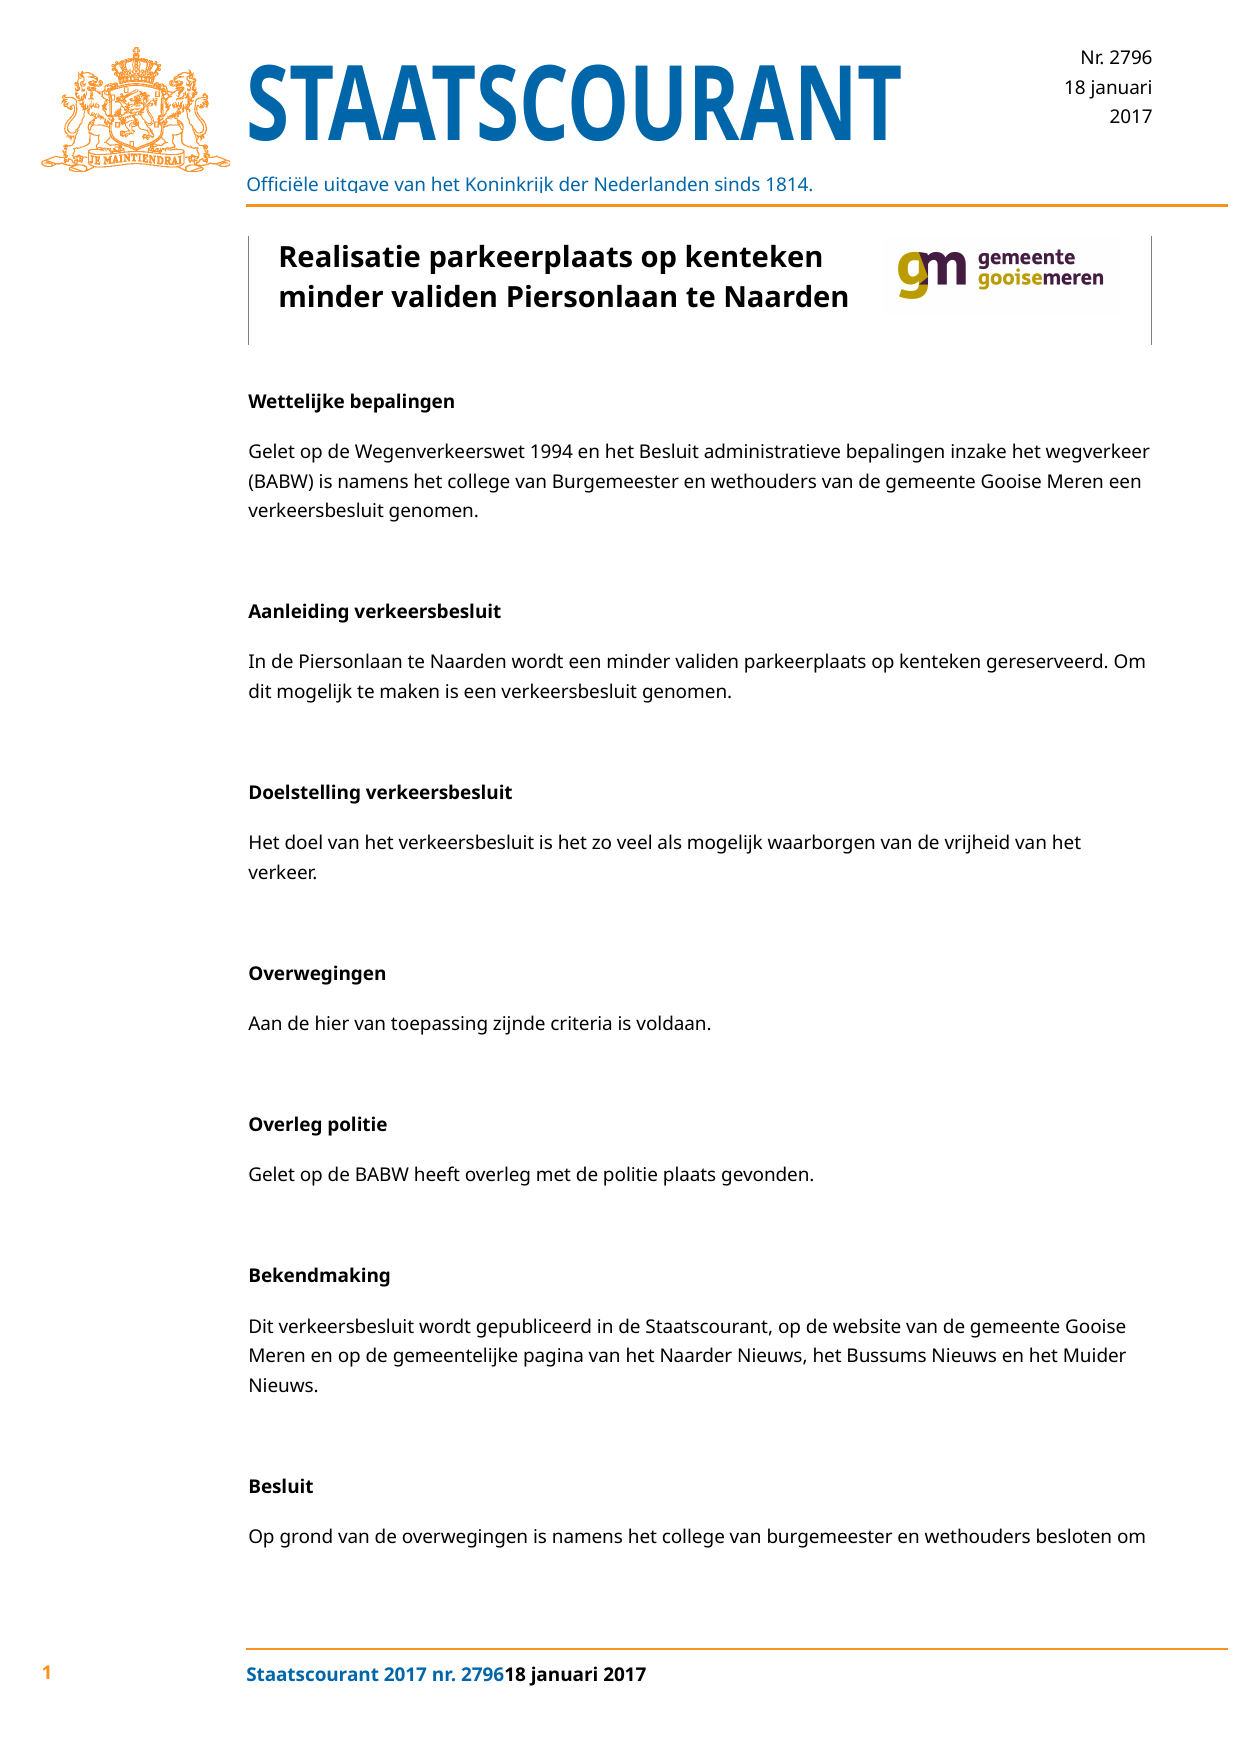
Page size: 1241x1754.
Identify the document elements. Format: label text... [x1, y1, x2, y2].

table_header [850, 236, 1151, 345]
text Wettelijke bepalingen [248, 388, 1152, 414]
text Het doel van het verkeersbesluit is het zo veel als mogelijk waarborgen van de vrijheid van het verkeer. [248, 829, 1152, 885]
text Overleg politie [248, 1111, 1152, 1137]
text Besluit [248, 1473, 1152, 1499]
text Gelet op de Wegenverkeerswet 1994 en het Besluit administratieve bepalingen inzake het wegverkeer (BABW) is namens het college van Burgemeester en wethouders van de gemeente Gooise Meren een verkeersbesluit genomen. [248, 438, 1152, 523]
text Dit verkeersbesluit wordt gepubliceerd in de Staatscourant, op de website van de gemeente Gooise Meren en op de gemeentelijke pagina van het Naarder Nieuws, het Bussums Nieuws en het Muider Nieuws. [248, 1313, 1152, 1398]
text Doelstelling verkeersbesluit [248, 779, 1152, 805]
table_header Realisatie parkeerplaats op kenteken minder validen Piersonlaan te Naarden [249, 236, 850, 345]
text Bekendmaking [248, 1262, 1152, 1288]
text Gelet op de BABW heeft overleg met de politie plaats gevonden. [248, 1162, 1152, 1187]
text Aanleiding verkeersbesluit [248, 598, 1152, 624]
text Overwegingen [248, 960, 1152, 986]
text In de Piersonlaan te Naarden wordt een minder validen parkeerplaats op kenteken gereserveerd. Om dit mogelijk te maken is een verkeersbesluit genomen. [248, 649, 1152, 704]
picture [41, 47, 231, 172]
text Aan de hier van toepassing zijnde criteria is voldaan. [248, 1010, 1152, 1036]
text Op grond van de overwegingen is namens het college van burgemeester en wethouders besloten om [248, 1523, 1152, 1549]
picture [882, 236, 1119, 315]
